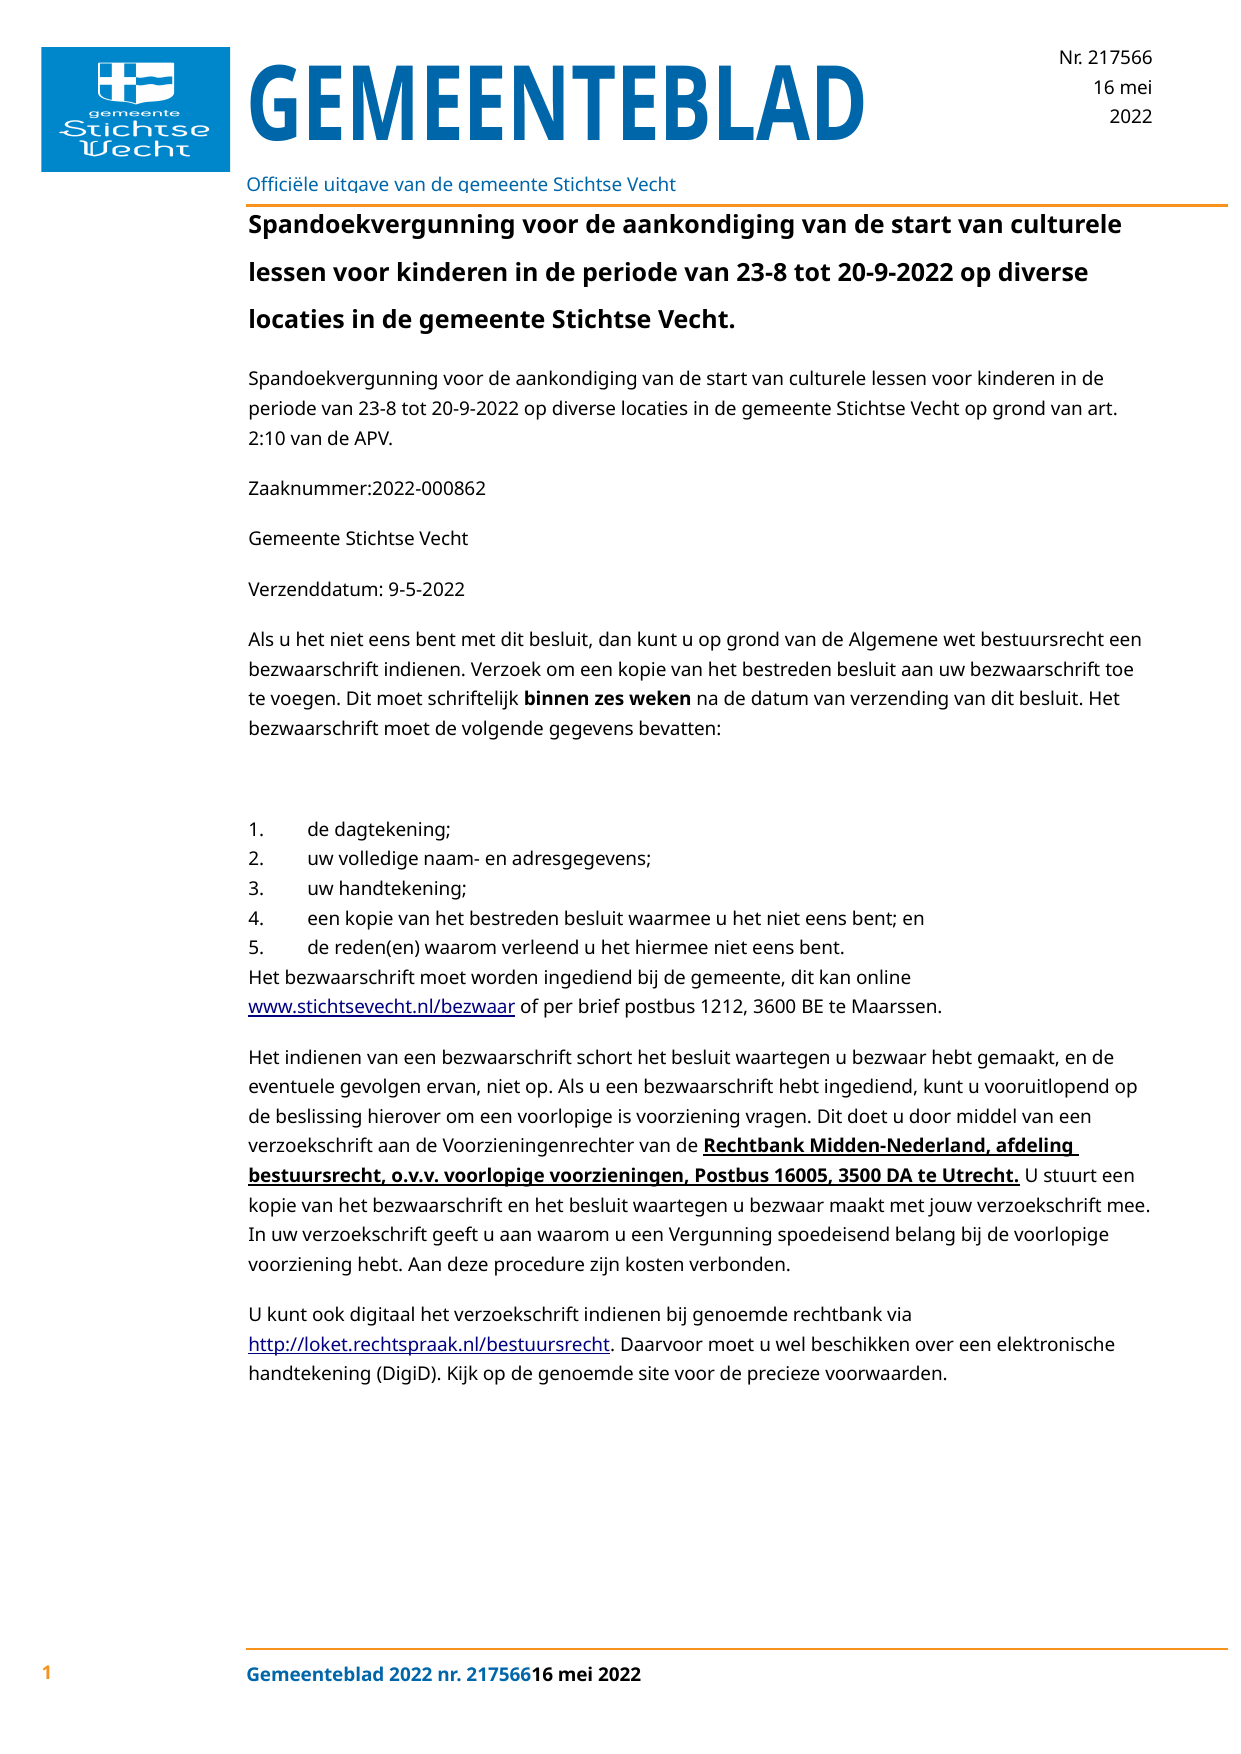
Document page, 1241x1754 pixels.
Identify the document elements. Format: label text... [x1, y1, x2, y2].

text U kunt ook digitaal het verzoekschrift indienen bij genoemde rechtbank via http://loket.rechtspraak.nl/bestuursrecht. Daarvoor moet u wel beschikken over een elektronische handtekening (DigiD). Kijk op de genoemde site voor de precieze voorwaarden. [248, 1301, 1152, 1386]
list uw volledige naam- en adresgegevens; [248, 846, 1152, 871]
text Spandoekvergunning voor de aankondiging van de start van culturele lessen voor kinderen in de periode van 23-8 tot 20-9-2022 op diverse locaties in de gemeente Stichtse Vecht. [248, 207, 1152, 336]
text Als u het niet eens bent met dit besluit, dan kunt u op grond van de Algemene wet bestuursrecht een bezwaarschrift indienen. Verzoek om een kopie van het bestreden besluit aan uw bezwaarschrift toe te voegen. Dit moet schriftelijk binnen zes weken na de datum van verzending van dit besluit. Het bezwaarschrift moet de volgende gegevens bevatten: [248, 626, 1152, 741]
text Gemeente Stichtse Vecht [248, 526, 1152, 551]
text Spandoekvergunning voor de aankondiging van de start van culturele lessen voor kinderen in de periode van 23-8 tot 20-9-2022 op diverse locaties in de gemeente Stichtse Vecht op grond van art. 2:10 van de APV. [248, 366, 1152, 450]
list de dagtekening; [248, 816, 1152, 842]
text Zaaknummer:2022-000862 [248, 475, 1152, 501]
text Het bezwaarschrift moet worden ingediend bij de gemeente, dit kan online www.stichtsevecht.nl/bezwaar of per brief postbus 1212, 3600 BE te Maarssen. [248, 964, 1152, 1019]
list uw handtekening; [248, 875, 1152, 901]
picture [137, 63, 174, 103]
picture [99, 63, 135, 101]
text Het indienen van een bezwaarschrift schort het besluit waartegen u bezwaar hebt gemaakt, en de eventuele gevolgen ervan, niet op. Als u een bezwaarschrift hebt ingediend, kunt u vooruitlopend op de beslissing hierover om een voorlopige is voorziening vragen. Dit doet u door middel van een verzoekschrift aan de Voorzieningenrechter van de Rechtbank Midden-Nederland, afdeling bestuursrecht, o.v.v. voorlopige voorzieningen, Postbus 16005, 3500 DA te Utrecht. U stuurt een kopie van het bezwaarschrift en het besluit waartegen u bezwaar maakt met jouw verzoekschrift mee. In uw verzoekschrift geeft u aan waarom u een Vergunning spoedeisend belang bij de voorlopige voorziening hebt. Aan deze procedure zijn kosten verbonden. [248, 1044, 1152, 1277]
list een kopie van het bestreden besluit waarmee u het niet eens bent; en [248, 905, 1152, 930]
text Verzenddatum: 9-5-2022 [248, 576, 1152, 602]
list de reden(en) waarom verleend u het hiermee niet eens bent. [248, 934, 1152, 960]
